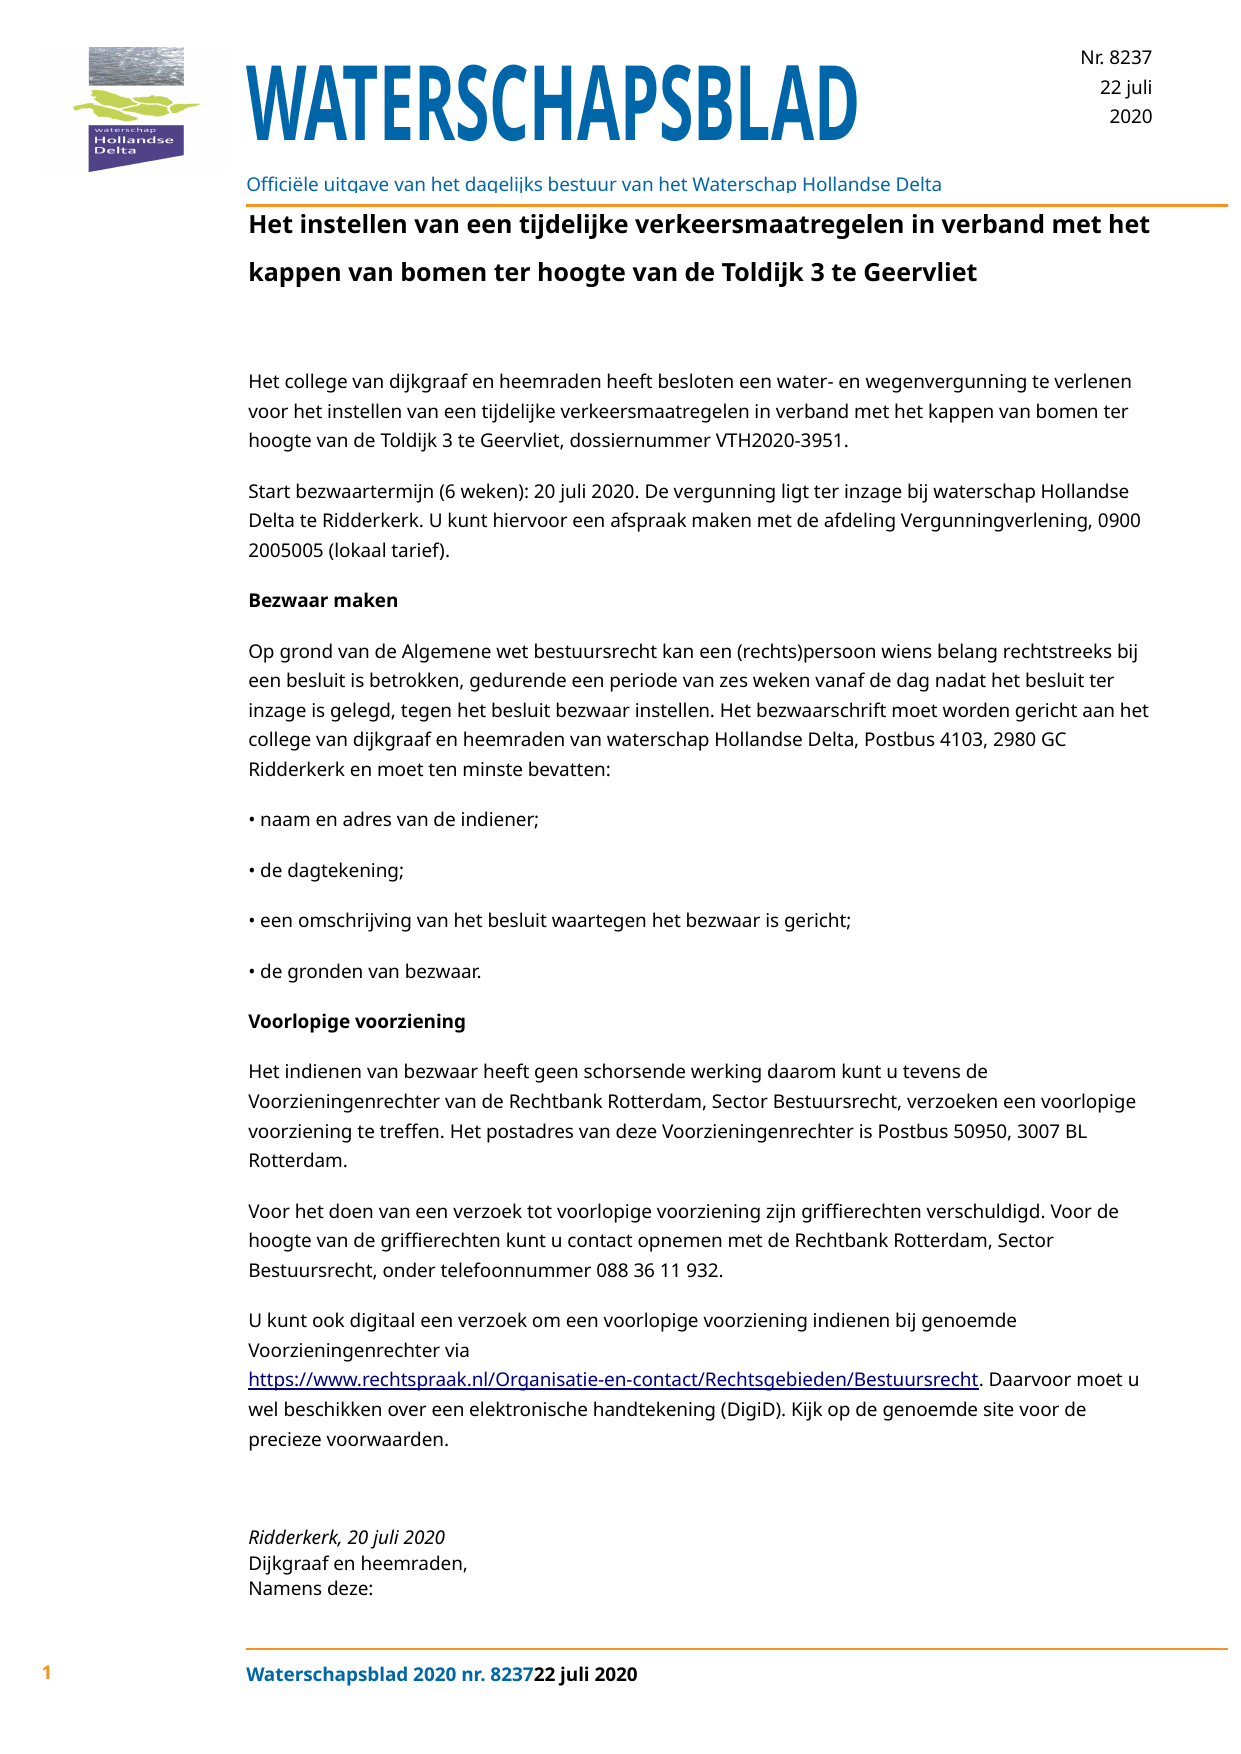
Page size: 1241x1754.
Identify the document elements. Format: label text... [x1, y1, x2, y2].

text Dijkgraaf en heemraden, [248, 1550, 1152, 1576]
text • naam en adres van de indiener; [248, 807, 1152, 832]
text • een omschrijving van het besluit waartegen het bezwaar is gericht; [248, 907, 1152, 933]
text Start bezwaartermijn (6 weken): 20 juli 2020. De vergunning ligt ter inzage bij waterschap Hollandse Delta te Ridderkerk. U kunt hiervoor een afspraak maken met de afdeling Vergunningverlening, 0900 2005005 (lokaal tarief). [248, 478, 1152, 563]
text Het college van dijkgraaf en heemraden heeft besloten een water- en wegenvergunning te verlenen voor het instellen van een tijdelijke verkeersmaatregelen in verband met het kappen van bomen ter hoogte van de Toldijk 3 te Geervliet, dossiernummer VTH2020-3951. [248, 368, 1152, 453]
text Op grond van de Algemene wet bestuursrecht kan een (rechts)persoon wiens belang rechtstreeks bij een besluit is betrokken, gedurende een periode van zes weken vanaf de dag nadat het besluit ter inzage is gelegd, tegen het besluit bezwaar instellen. Het bezwaarschrift moet worden gericht aan het college van dijkgraaf en heemraden van waterschap Hollandse Delta, Postbus 4103, 2980 GC Ridderkerk en moet ten minste bevatten: [248, 638, 1152, 782]
text • de dagtekening; [248, 857, 1152, 883]
text Het indienen van bezwaar heeft geen schorsende werking daarom kunt u tevens de Voorzieningenrechter van de Rechtbank Rotterdam, Sector Bestuursrecht, verzoeken een voorlopige voorziening te treffen. Het postadres van deze Voorzieningenrechter is Postbus 50950, 3007 BL Rotterdam. [248, 1059, 1152, 1173]
text Namens deze: [248, 1576, 1152, 1601]
text • de gronden van bezwaar. [248, 958, 1152, 984]
text Voorlopige voorziening [248, 1008, 1152, 1034]
text U kunt ook digitaal een verzoek om een voorlopige voorziening indienen bij genoemde Voorzieningenrechter via https://www.rechtspraak.nl/Organisatie-en-contact/Rechtsgebieden/Bestuursrecht. Daarvoor moet u wel beschikken over een elektronische handtekening (DigiD). Kijk op de genoemde site voor de precieze voorwaarden. [248, 1307, 1152, 1452]
picture [41, 47, 231, 172]
text Bezwaar maken [248, 587, 1152, 613]
text Het instellen van een tijdelijke verkeersmaatregelen in verband met het kappen van bomen ter hoogte van de Toldijk 3 te Geervliet [248, 207, 1152, 288]
text Ridderkerk, 20 juli 2020 [248, 1524, 1152, 1550]
text Voor het doen van een verzoek tot voorlopige voorziening zijn griffierechten verschuldigd. Voor de hoogte van de griffierechten kunt u contact opnemen met de Rechtbank Rotterdam, Sector Bestuursrecht, onder telefoonnummer 088 36 11 932. [248, 1198, 1152, 1283]
